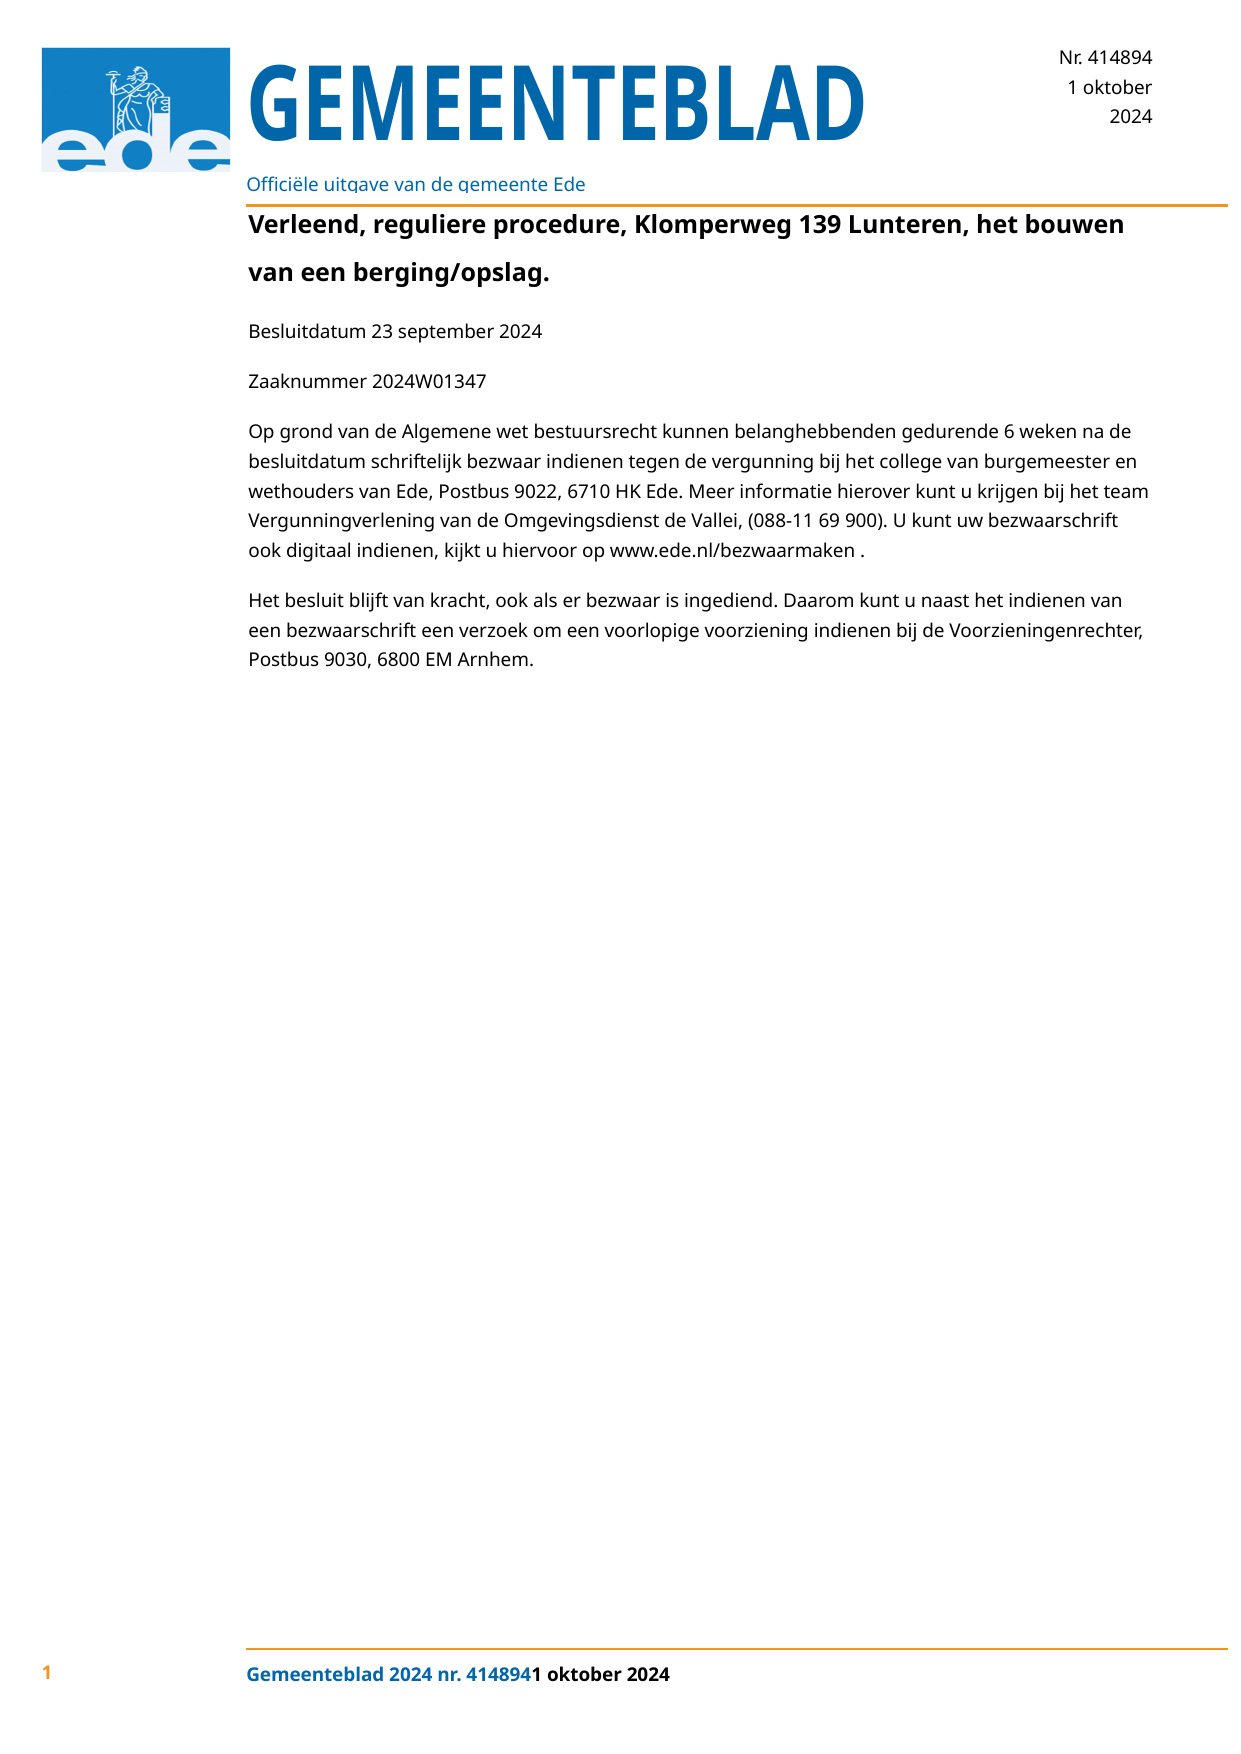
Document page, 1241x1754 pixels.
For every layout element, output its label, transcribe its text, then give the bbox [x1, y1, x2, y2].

text Verleend, reguliere procedure, Klomperweg 139 Lunteren, het bouwen van een berging/opslag. [248, 207, 1152, 288]
text Het besluit blijft van kracht, ook als er bezwaar is ingediend. Daarom kunt u naast het indienen van een bezwaarschrift een verzoek om een voorlopige voorziening indienen bij de Voorzieningenrechter, Postbus 9030, 6800 EM Arnhem. [248, 587, 1152, 672]
text Zaaknummer 2024W01347 [248, 368, 1152, 394]
text Op grond van de Algemene wet bestuursrecht kunnen belanghebbenden gedurende 6 weken na de besluitdatum schriftelijk bezwaar indienen tegen de vergunning bij het college van burgemeester en wethouders van Ede, Postbus 9022, 6710 HK Ede. Meer informatie hierover kunt u krijgen bij het team Vergunningverlening van de Omgevingsdienst de Vallei, (088-11 69 900). U kunt uw bezwaarschrift ook digitaal indienen, kijkt u hiervoor op www.ede.nl/bezwaarmaken . [248, 419, 1152, 563]
text Besluitdatum 23 september 2024 [248, 318, 1152, 344]
picture [41, 47, 231, 172]
